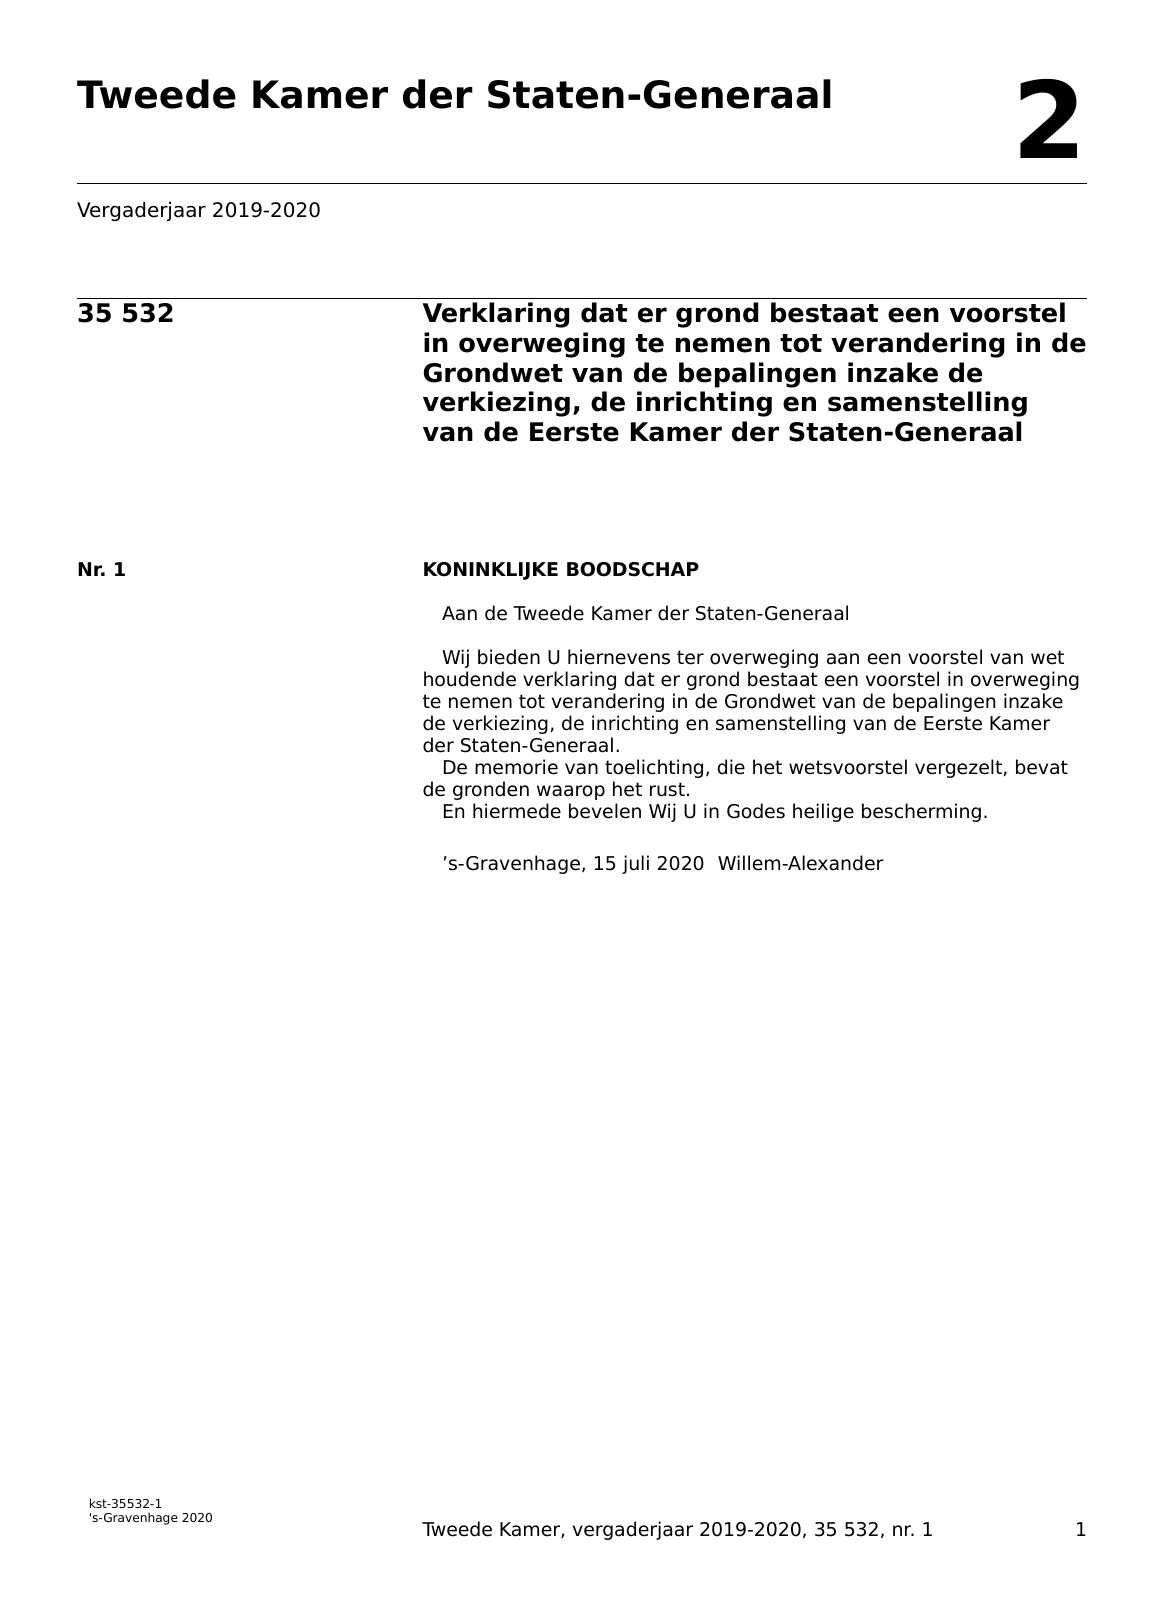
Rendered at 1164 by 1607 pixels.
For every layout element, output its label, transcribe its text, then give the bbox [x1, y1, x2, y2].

text Aan de Tweede Kamer der Staten-Generaal [422, 603, 1087, 624]
table_header 2 [886, 59, 1087, 183]
subtitle Nr. 1 KONINKLIJKE BOODSCHAP [77, 558, 1087, 580]
subtitle 35 532 Verklaring dat er grond bestaat een voorstel in overweging te nemen tot verandering in de Grondwet van de bepalingen inzake de verkiezing, de inrichting en samenstelling van de Eerste Kamer der Staten-Generaal [77, 299, 1087, 447]
table_header Tweede Kamer der Staten-Generaal [77, 59, 886, 183]
text kst-35532-1 [88, 1497, 323, 1511]
text Wij bieden U hiernevens ter overweging aan een voorstel van wet houdende verklaring dat er grond bestaat een voorstel in overweging te nemen tot verandering in de Grondwet van de bepalingen inzake de verkiezing, de inrichting en samenstelling van de Eerste Kamer der Staten-Generaal. [422, 647, 1087, 757]
text ’s-Gravenhage, 15 juli 2020 Willem-Alexander [422, 853, 1087, 874]
text 's-Gravenhage 2020 [88, 1511, 323, 1525]
text En hiermede bevelen Wij U in Godes heilige bescherming. [422, 801, 1087, 823]
text De memorie van toelichting, die het wetsvoorstel vergezelt, bevat de gronden waarop het rust. [422, 757, 1087, 801]
table_cell Vergaderjaar 2019-2020 [77, 184, 1087, 298]
